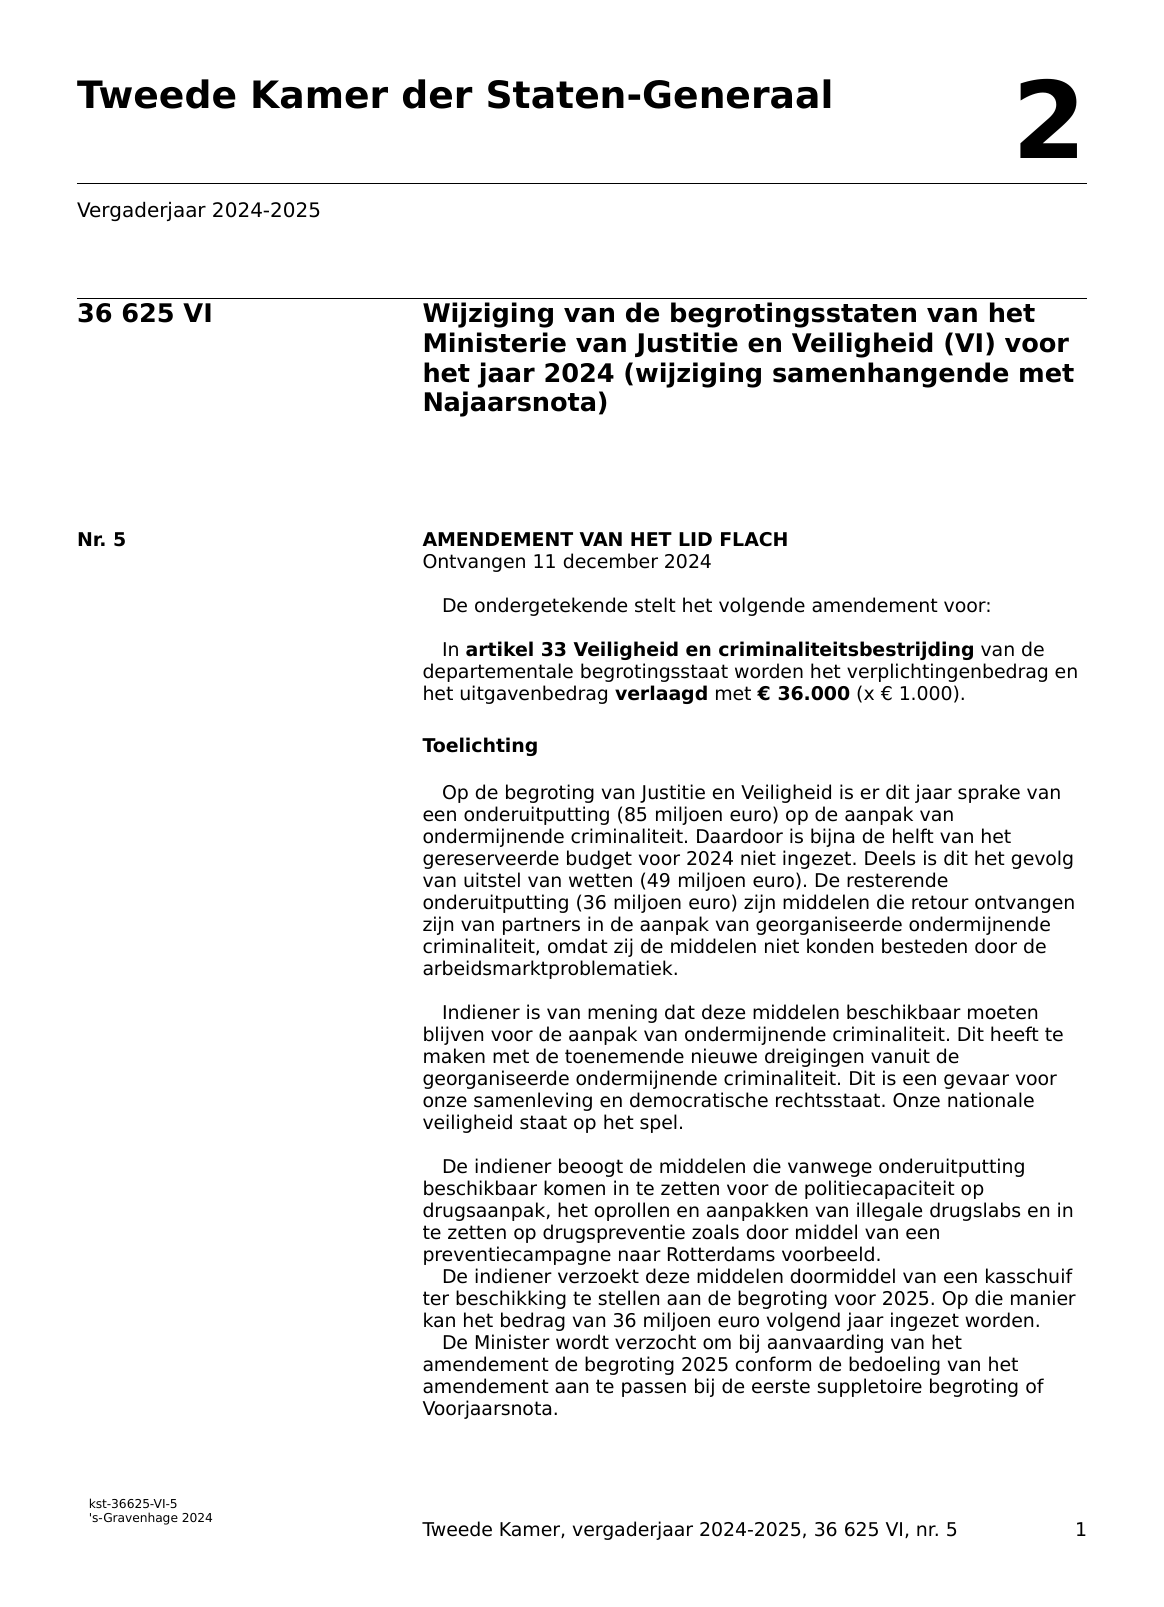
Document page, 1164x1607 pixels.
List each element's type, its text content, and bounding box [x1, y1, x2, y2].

text 's-Gravenhage 2024 [88, 1511, 323, 1525]
text kst-36625-VI-5 [88, 1497, 323, 1511]
subtitle Toelichting [422, 735, 1087, 757]
text De Minister wordt verzocht om bij aanvaarding van het amendement de begroting 2025 conform de bedoeling van het amendement aan te passen bij de eerste suppletoire begroting of Voorjaarsnota. [422, 1332, 1087, 1420]
text Ontvangen 11 december 2024 [422, 551, 1087, 573]
text Indiener is van mening dat deze middelen beschikbaar moeten blijven voor de aanpak van ondermijnende criminaliteit. Dit heeft te maken met de toenemende nieuwe dreigingen vanuit de georganiseerde ondermijnende criminaliteit. Dit is een gevaar voor onze samenleving en democratische rechtsstaat. Onze nationale veiligheid staat op het spel. [422, 1002, 1087, 1134]
text Op de begroting van Justitie en Veiligheid is er dit jaar sprake van een onderuitputting (85 miljoen euro) op de aanpak van ondermijnende criminaliteit. Daardoor is bijna de helft van het gereserveerde budget voor 2024 niet ingezet. Deels is dit het gevolg van uitstel van wetten (49 miljoen euro). De resterende onderuitputting (36 miljoen euro) zijn middelen die retour ontvangen zijn van partners in de aanpak van georganiseerde ondermijnende criminaliteit, omdat zij de middelen niet konden besteden door de arbeidsmarktproblematiek. [422, 782, 1087, 980]
subtitle 36 625 VI Wijziging van de begrotingsstaten van het Ministerie van Justitie en Veiligheid (VI) voor het jaar 2024 (wijziging samenhangende met Najaarsnota) [77, 299, 1087, 418]
table_header 2 [886, 59, 1087, 183]
subtitle Nr. 5 AMENDEMENT VAN HET LID FLACH [77, 529, 1087, 551]
text De indiener beoogt de middelen die vanwege onderuitputting beschikbaar komen in te zetten voor de politiecapaciteit op drugsaanpak, het oprollen en aanpakken van illegale drugslabs en in te zetten op drugspreventie zoals door middel van een preventiecampagne naar Rotterdams voorbeeld. [422, 1156, 1087, 1266]
text De indiener verzoekt deze middelen doormiddel van een kasschuif ter beschikking te stellen aan de begroting voor 2025. Op die manier kan het bedrag van 36 miljoen euro volgend jaar ingezet worden. [422, 1266, 1087, 1332]
text De ondergetekende stelt het volgende amendement voor: [422, 595, 1087, 617]
table_header Tweede Kamer der Staten-Generaal [77, 59, 886, 183]
text In artikel 33 Veiligheid en criminaliteitsbestrijding van de departementale begrotingsstaat worden het verplichtingenbedrag en het uitgavenbedrag verlaagd met € 36.000 (x € 1.000). [422, 639, 1087, 705]
table_cell Vergaderjaar 2024-2025 [77, 184, 1087, 298]
